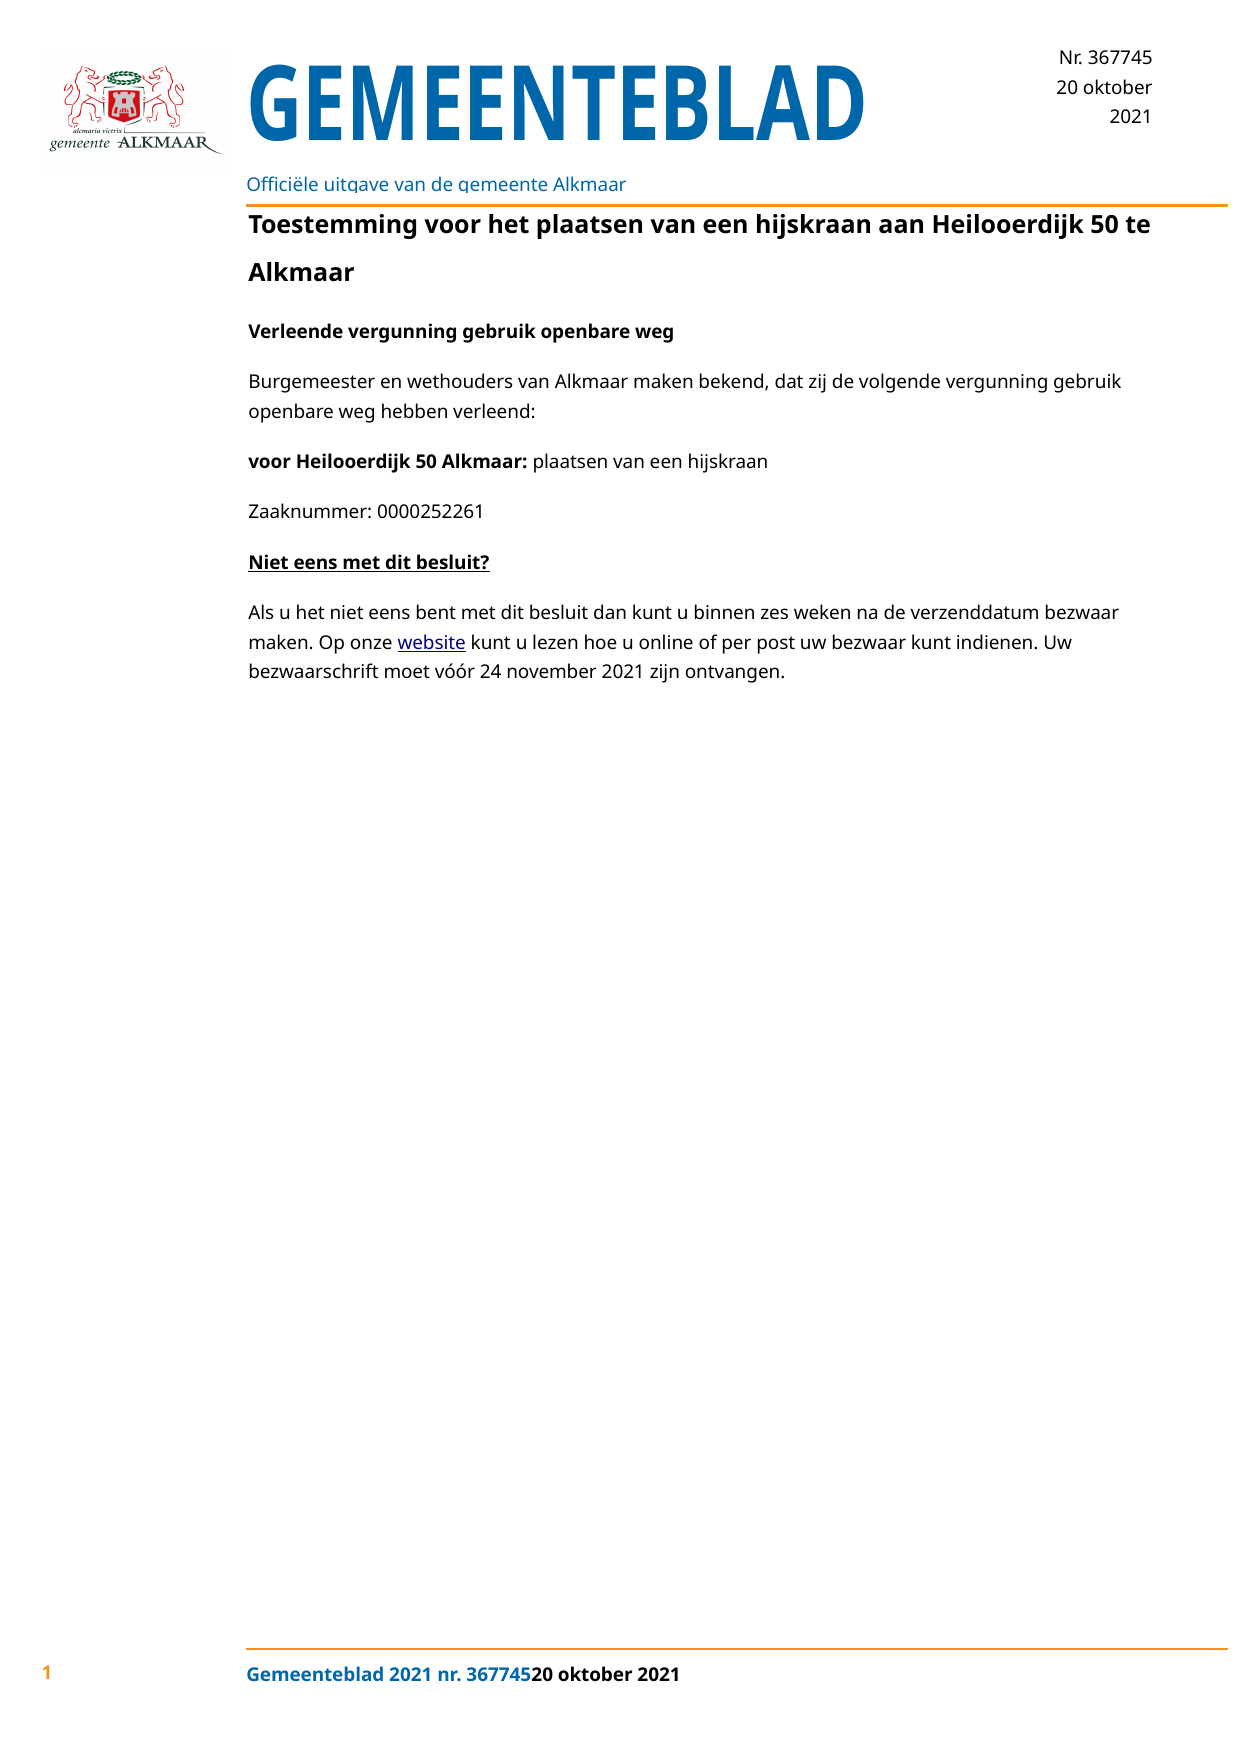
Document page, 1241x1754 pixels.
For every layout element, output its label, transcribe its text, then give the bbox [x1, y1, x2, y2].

text Niet eens met dit besluit? [248, 549, 1152, 575]
text Burgemeester en wethouders van Alkmaar maken bekend, dat zij de volgende vergunning gebruik openbare weg hebben verleend: [248, 368, 1152, 424]
text Als u het niet eens bent met dit besluit dan kunt u binnen zes weken na de verzenddatum bezwaar maken. Op onze website kunt u lezen hoe u online of per post uw bezwaar kunt indienen. Uw bezwaarschrift moet vóór 24 november 2021 zijn ontvangen. [248, 599, 1152, 684]
text Verleende vergunning gebruik openbare weg [248, 318, 1152, 344]
text Zaaknummer: 0000252261 [248, 499, 1152, 524]
picture [41, 47, 231, 172]
text voor Heilooerdijk 50 Alkmaar: plaatsen van een hijskraan [248, 448, 1152, 474]
text Toestemming voor het plaatsen van een hijskraan aan Heilooerdijk 50 te Alkmaar [248, 207, 1152, 288]
